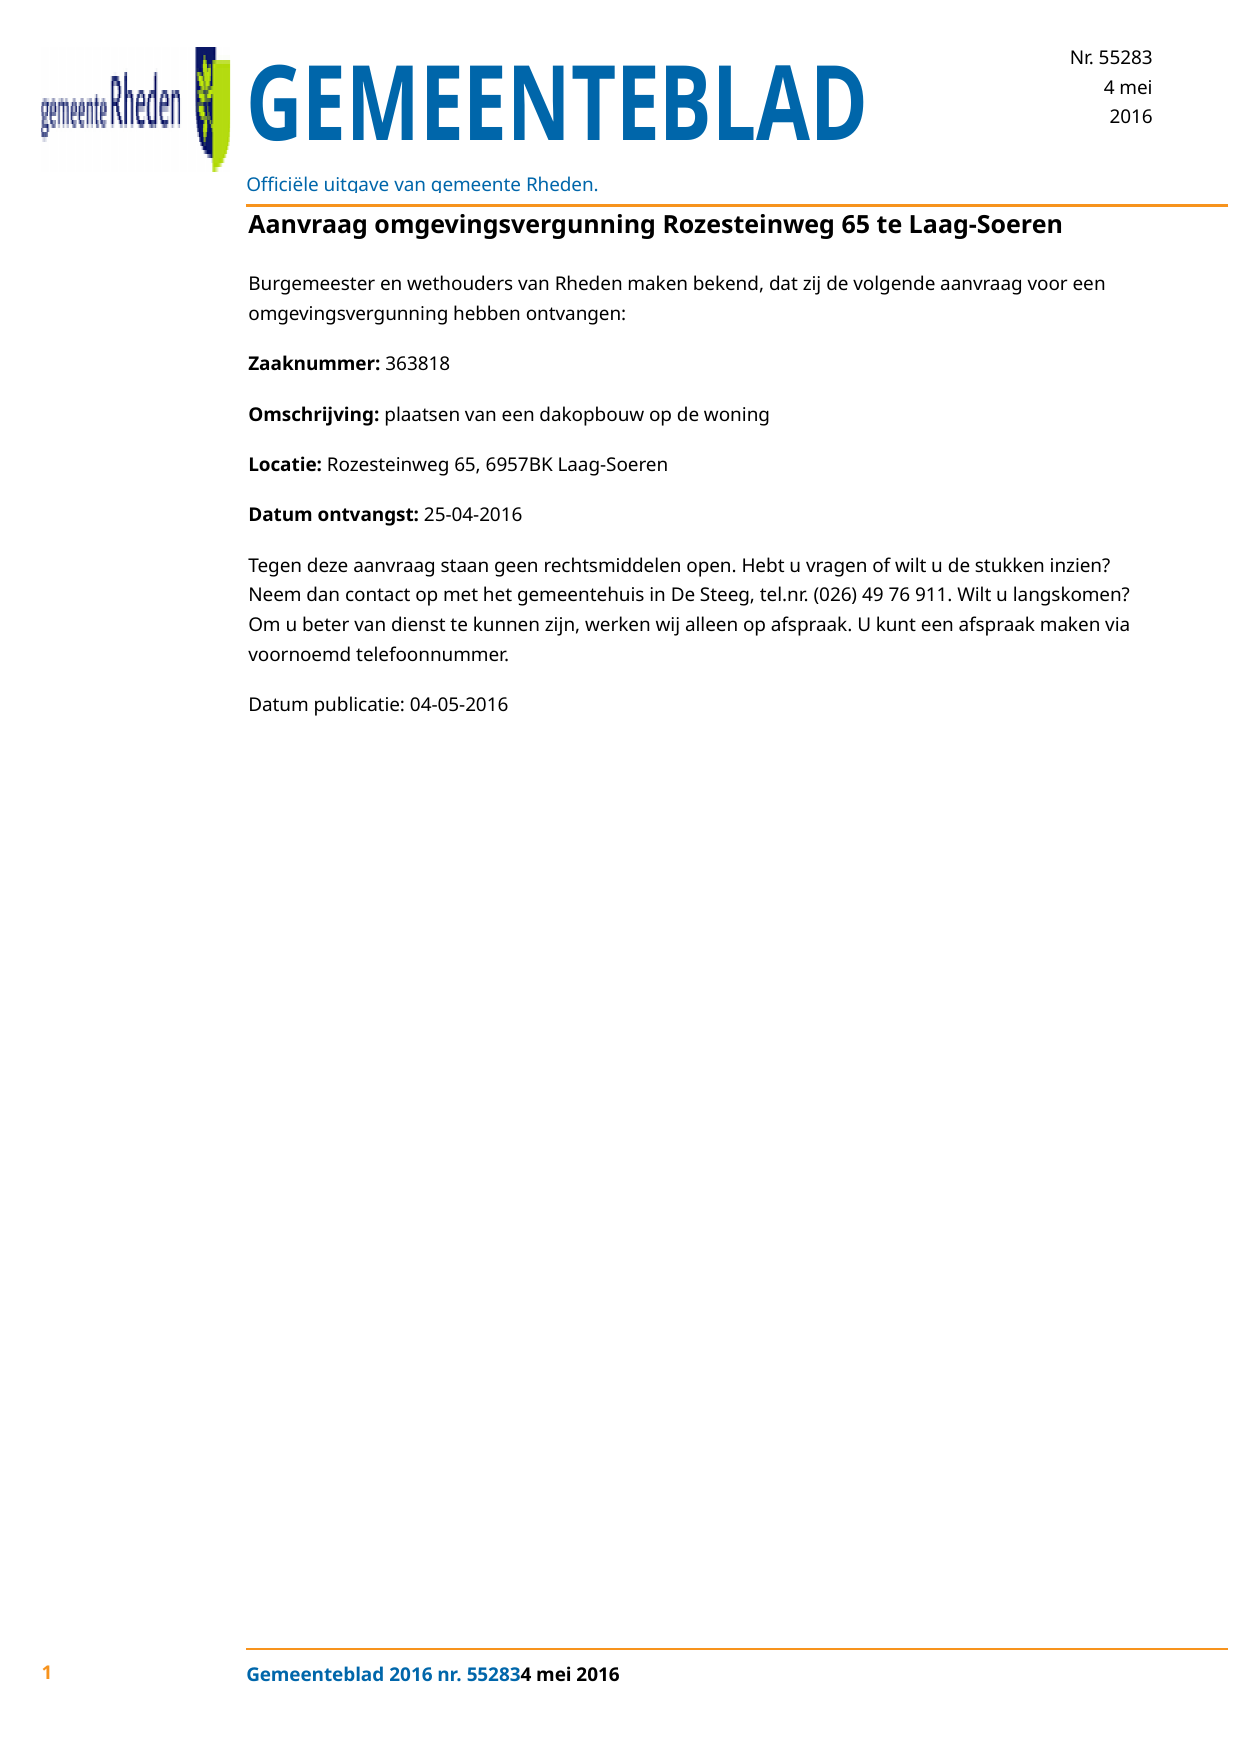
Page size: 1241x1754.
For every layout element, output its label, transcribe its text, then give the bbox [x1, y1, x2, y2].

text Tegen deze aanvraag staan geen rechtsmiddelen open. Hebt u vragen of wilt u de stukken inzien? Neem dan contact op met het gemeentehuis in De Steeg, tel.nr. (026) 49 76 911. Wilt u langskomen? Om u beter van dienst te kunnen zijn, werken wij alleen op afspraak. U kunt een afspraak maken via voornoemd telefoonnummer. [248, 552, 1152, 666]
text Omschrijving: plaatsen van een dakopbouw op de woning [248, 401, 1152, 426]
text Zaaknummer: 363818 [248, 350, 1152, 376]
picture [41, 47, 231, 172]
text Locatie: Rozesteinweg 65, 6957BK Laag-Soeren [248, 451, 1152, 477]
text Datum ontvangst: 25-04-2016 [248, 502, 1152, 527]
text Aanvraag omgevingsvergunning Rozesteinweg 65 te Laag-Soeren [248, 207, 1152, 241]
text Burgemeester en wethouders van Rheden maken bekend, dat zij de volgende aanvraag voor een omgevingsvergunning hebben ontvangen: [248, 270, 1152, 326]
text Datum publicatie: 04-05-2016 [248, 691, 1152, 717]
